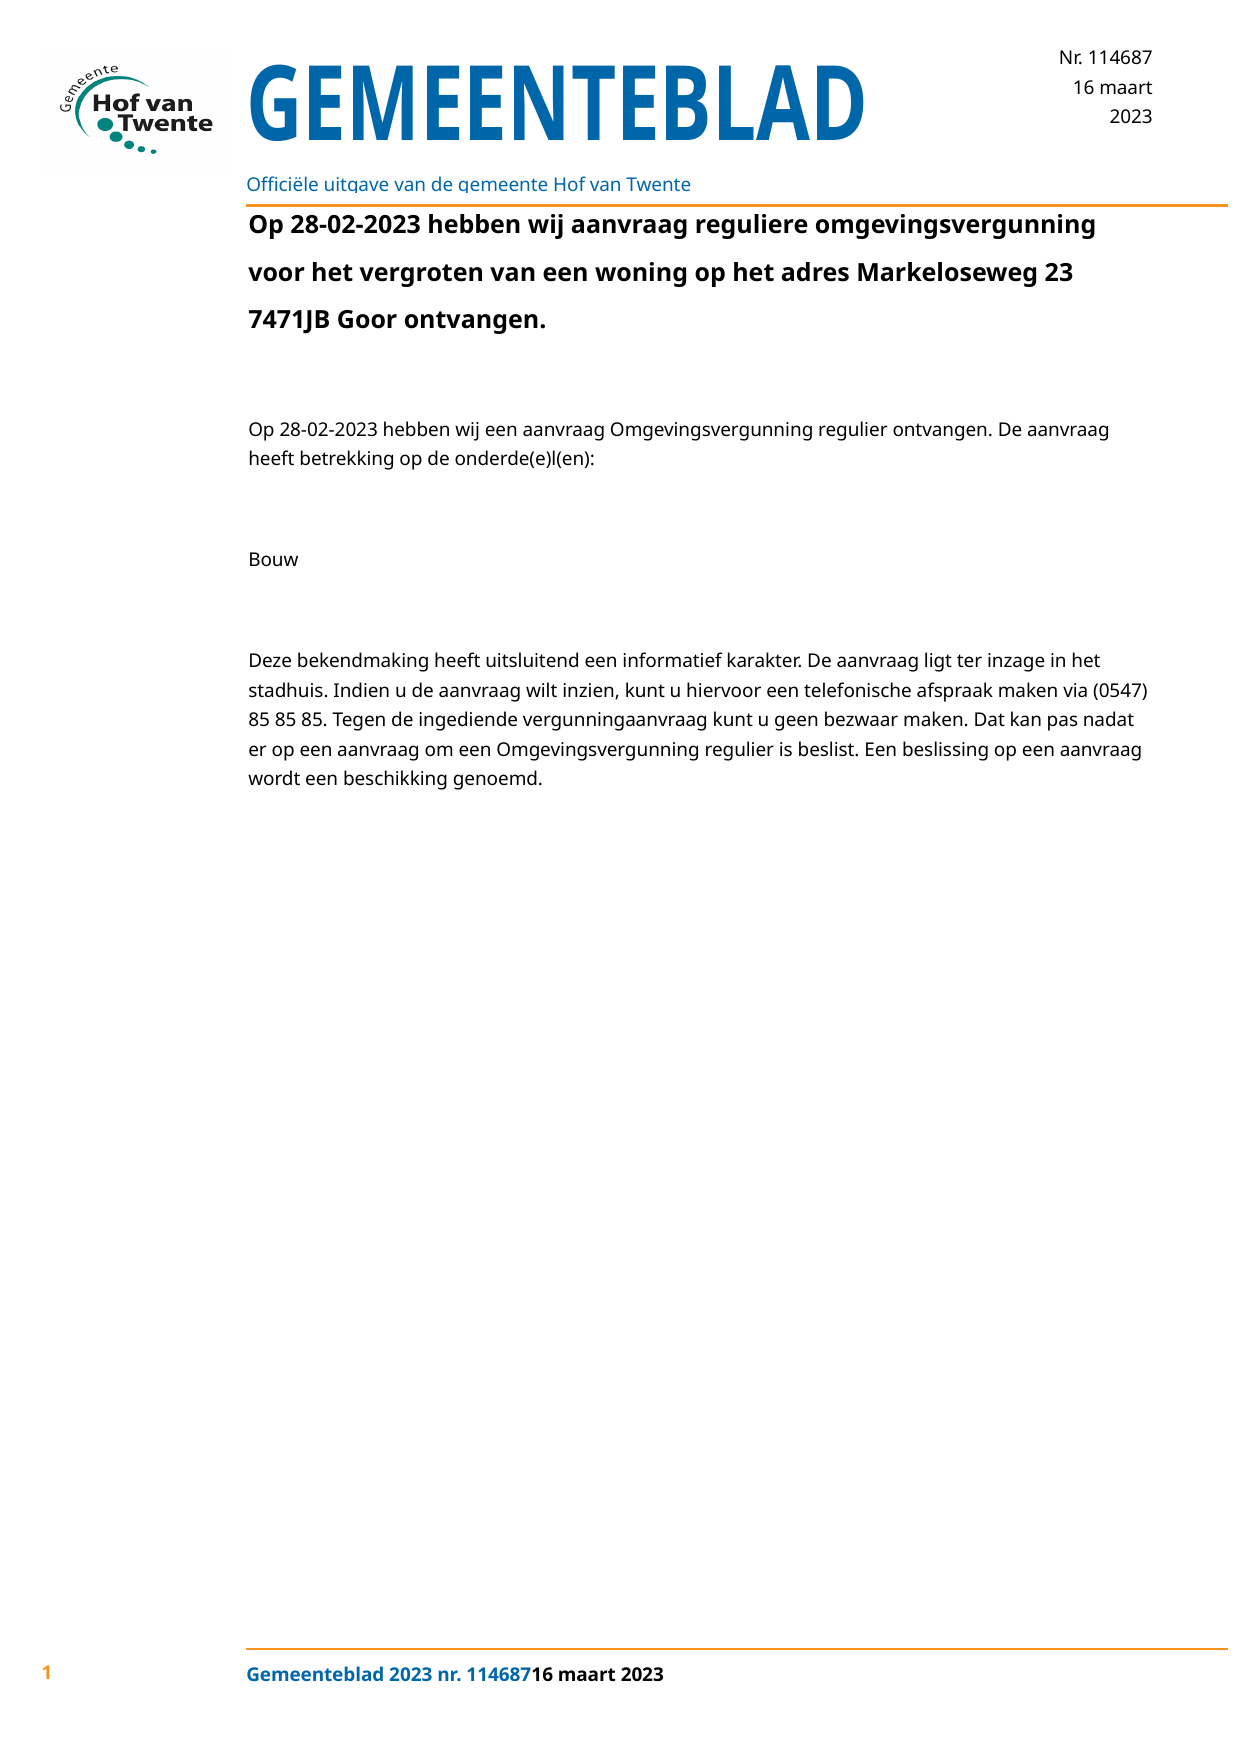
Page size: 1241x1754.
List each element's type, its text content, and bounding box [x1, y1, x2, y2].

picture [41, 47, 231, 172]
text Op 28-02-2023 hebben wij een aanvraag Omgevingsvergunning regulier ontvangen. De aanvraag heeft betrekking op de onderde(e)l(en): [248, 416, 1152, 471]
text Deze bekendmaking heeft uitsluitend een informatief karakter. De aanvraag ligt ter inzage in het stadhuis. Indien u de aanvraag wilt inzien, kunt u hiervoor een telefonische afspraak maken via (0547) 85 85 85. Tegen de ingediende vergunningaanvraag kunt u geen bezwaar maken. Dat kan pas nadat er op een aanvraag om een Omgevingsvergunning regulier is beslist. Een beslissing op een aanvraag wordt een beschikking genoemd. [248, 647, 1152, 791]
text Op 28-02-2023 hebben wij aanvraag reguliere omgevingsvergunning voor het vergroten van een woning op het adres Markeloseweg 23 7471JB Goor ontvangen. [248, 207, 1152, 336]
text Bouw [248, 546, 1152, 572]
